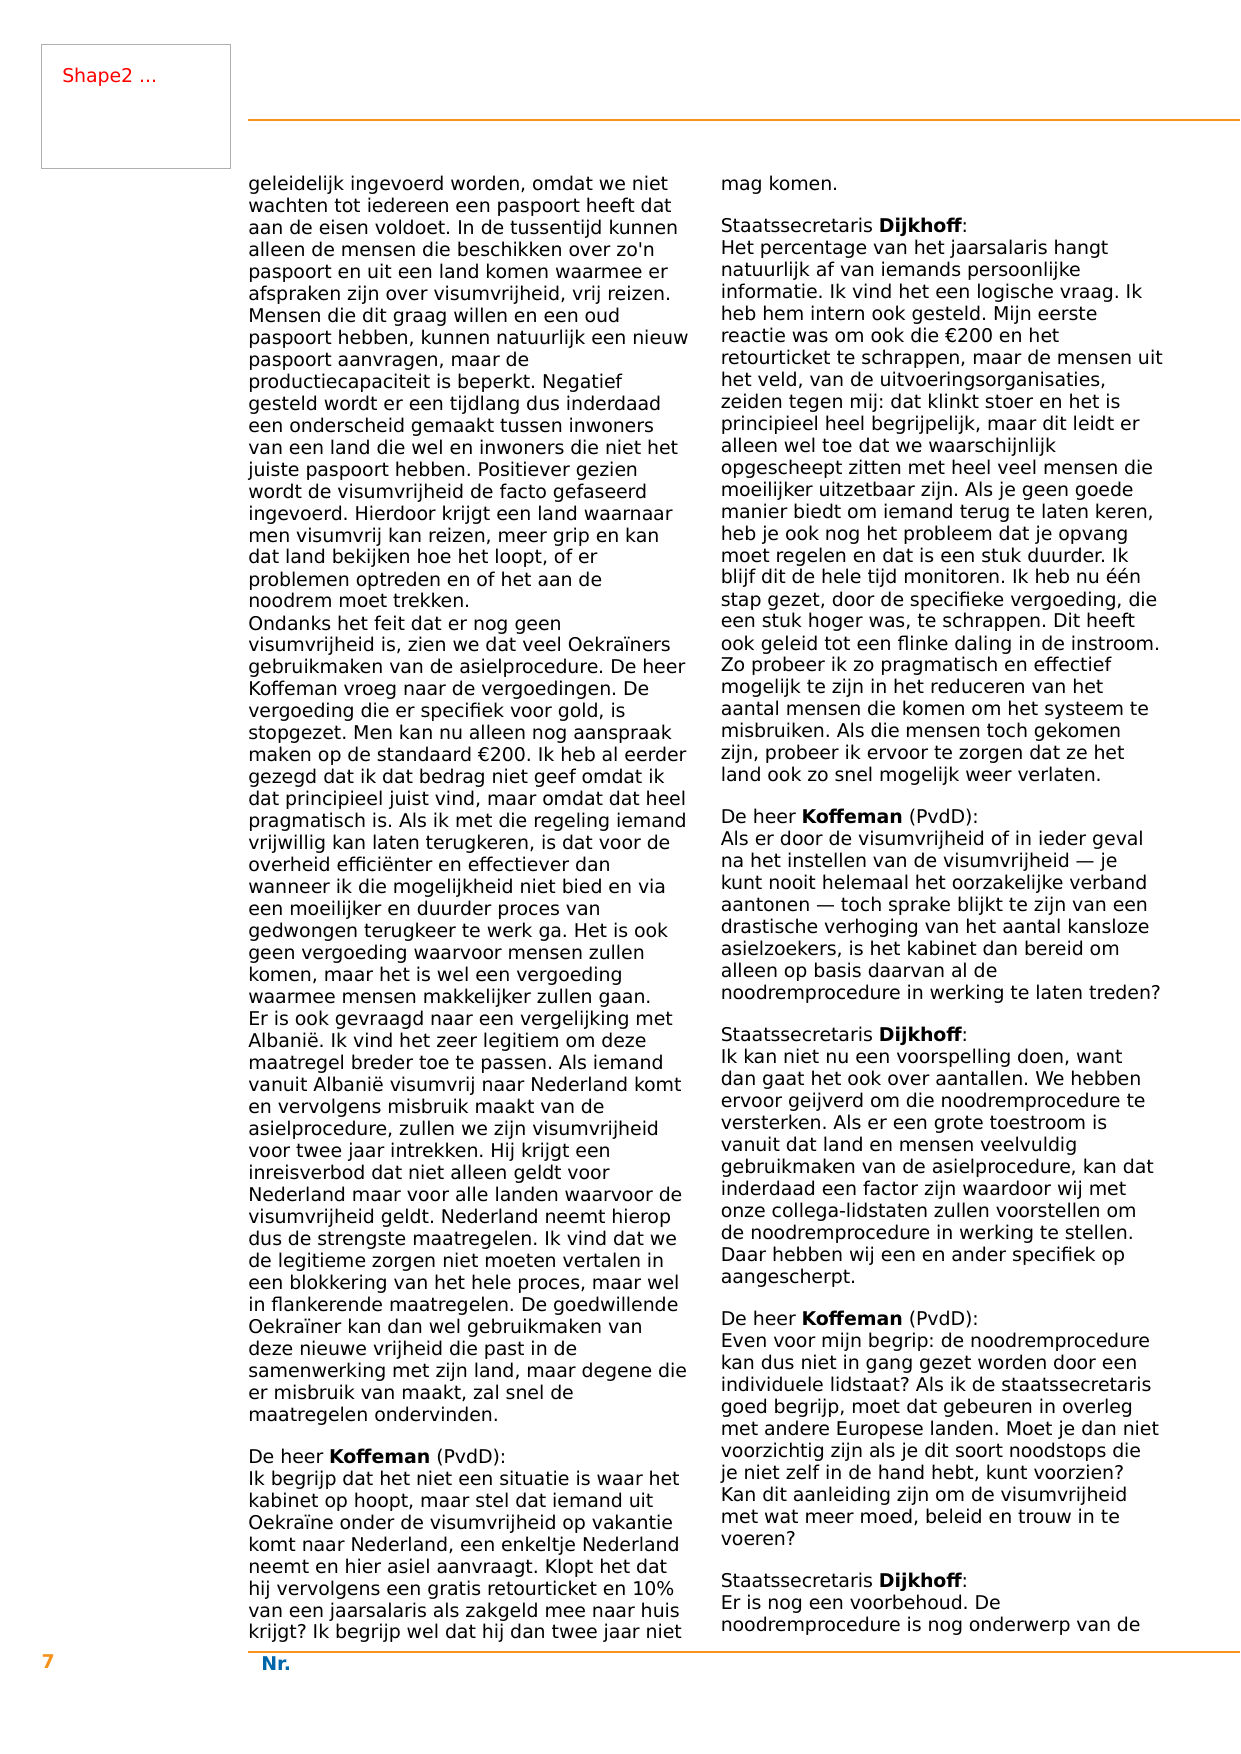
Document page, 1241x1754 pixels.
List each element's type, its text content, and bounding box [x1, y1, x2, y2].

text Staatssecretaris Dijkhoff: [721, 1569, 1163, 1592]
text De heer Koffeman (PvdD): [721, 1308, 1163, 1330]
text Ik begrijp dat het niet een situatie is waar het kabinet op hoopt, maar stel dat iemand uit Oekraïne onder de visumvrijheid op vakantie komt naar Nederland, een enkeltje Nederland neemt en hier asiel aanvraagt. Klopt het dat hij vervolgens een gratis retourticket en 10% van een jaarsalaris als zakgeld mee naar huis krijgt? Ik begrijp wel dat hij dan twee jaar niet [248, 1468, 691, 1643]
text Het percentage van het jaarsalaris hangt natuurlijk af van iemands persoonlijke informatie. Ik vind het een logische vraag. Ik heb hem intern ook gesteld. Mijn eerste reactie was om ook die €200 en het retourticket te schrappen, maar de mensen uit het veld, van de uitvoeringsorganisaties, zeiden tegen mij: dat klinkt stoer en het is principieel heel begrijpelijk, maar dit leidt er alleen wel toe dat we waarschijnlijk opgescheept zitten met heel veel mensen die moeilijker uitzetbaar zijn. Als je geen goede manier biedt om iemand terug te laten keren, heb je ook nog het probleem dat je opvang moet regelen en dat is een stuk duurder. Ik blijf dit de hele tijd monitoren. Ik heb nu één stap gezet, door de specifieke vergoeding, die een stuk hoger was, te schrappen. Dit heeft ook geleid tot een flinke daling in de instroom. Zo probeer ik zo pragmatisch en effectief mogelijk te zijn in het reduceren van het aantal mensen die komen om het systeem te misbruiken. Als die mensen toch gekomen zijn, probeer ik ervoor te zorgen dat ze het land ook zo snel mogelijk weer verlaten. [721, 237, 1163, 786]
text mag komen. [721, 173, 1163, 195]
text Als er door de visumvrijheid of in ieder geval na het instellen van de visumvrijheid — je kunt nooit helemaal het oorzakelijke verband aantonen — toch sprake blijkt te zijn van een drastische verhoging van het aantal kansloze asielzoekers, is het kabinet dan bereid om alleen op basis daarvan al de noodremprocedure in werking te laten treden? [721, 828, 1163, 1004]
text Ondanks het feit dat er nog geen visumvrijheid is, zien we dat veel Oekraïners gebruikmaken van de asielprocedure. De heer Koffeman vroeg naar de vergoedingen. De vergoeding die er specifiek voor gold, is stopgezet. Men kan nu alleen nog aanspraak maken op de standaard €200. Ik heb al eerder gezegd dat ik dat bedrag niet geef omdat ik dat principieel juist vind, maar omdat dat heel pragmatisch is. Als ik met die regeling iemand vrijwillig kan laten terugkeren, is dat voor de overheid efficiënter en effectiever dan wanneer ik die mogelijkheid niet bied en via een moeilijker en duurder proces van gedwongen terugkeer te werk ga. Het is ook geen vergoeding waarvoor mensen zullen komen, maar het is wel een vergoeding waarmee mensen makkelijker zullen gaan. [248, 612, 691, 1008]
text Staatssecretaris Dijkhoff: [721, 1024, 1163, 1046]
text De heer Koffeman (PvdD): [721, 806, 1163, 828]
text Staatssecretaris Dijkhoff: [721, 215, 1163, 237]
text Ik kan niet nu een voorspelling doen, want dan gaat het ook over aantallen. We hebben ervoor geijverd om die noodremprocedure te versterken. Als er een grote toestroom is vanuit dat land en mensen veelvuldig gebruikmaken van de asielprocedure, kan dat inderdaad een factor zijn waardoor wij met onze collega-lidstaten zullen voorstellen om de noodremprocedure in werking te stellen. Daar hebben wij een en ander specifiek op aangescherpt. [721, 1046, 1163, 1288]
text geleidelijk ingevoerd worden, omdat we niet wachten tot iedereen een paspoort heeft dat aan de eisen voldoet. In de tussentijd kunnen alleen de mensen die beschikken over zo'n paspoort en uit een land komen waarmee er afspraken zijn over visumvrijheid, vrij reizen. Mensen die dit graag willen en een oud paspoort hebben, kunnen natuurlijk een nieuw paspoort aanvragen, maar de productiecapaciteit is beperkt. Negatief gesteld wordt er een tijdlang dus inderdaad een onderscheid gemaakt tussen inwoners van een land die wel en inwoners die niet het juiste paspoort hebben. Positiever gezien wordt de visumvrijheid de facto gefaseerd ingevoerd. Hierdoor krijgt een land waarnaar men visumvrij kan reizen, meer grip en kan dat land bekijken hoe het loopt, of er problemen optreden en of het aan de noodrem moet trekken. [248, 173, 691, 612]
text Er is ook gevraagd naar een vergelijking met Albanië. Ik vind het zeer legitiem om deze maatregel breder toe te passen. Als iemand vanuit Albanië visumvrij naar Nederland komt en vervolgens misbruik maakt van de asielprocedure, zullen we zijn visumvrijheid voor twee jaar intrekken. Hij krijgt een inreisverbod dat niet alleen geldt voor Nederland maar voor alle landen waarvoor de visumvrijheid geldt. Nederland neemt hierop dus de strengste maatregelen. Ik vind dat we de legitieme zorgen niet moeten vertalen in een blokkering van het hele proces, maar wel in flankerende maatregelen. De goedwillende Oekraïner kan dan wel gebruikmaken van deze nieuwe vrijheid die past in de samenwerking met zijn land, maar degene die er misbruik van maakt, zal snel de maatregelen ondervinden. [248, 1008, 691, 1426]
text Even voor mijn begrip: de noodremprocedure kan dus niet in gang gezet worden door een individuele lidstaat? Als ik de staatssecretaris goed begrijp, moet dat gebeuren in overleg met andere Europese landen. Moet je dan niet voorzichtig zijn als je dit soort noodstops die je niet zelf in de hand hebt, kunt voorzien? Kan dit aanleiding zijn om de visumvrijheid met wat meer moed, beleid en trouw in te voeren? [721, 1330, 1163, 1549]
text De heer Koffeman (PvdD): [248, 1446, 691, 1468]
text Er is nog een voorbehoud. De noodremprocedure is nog onderwerp van de [721, 1592, 1163, 1636]
